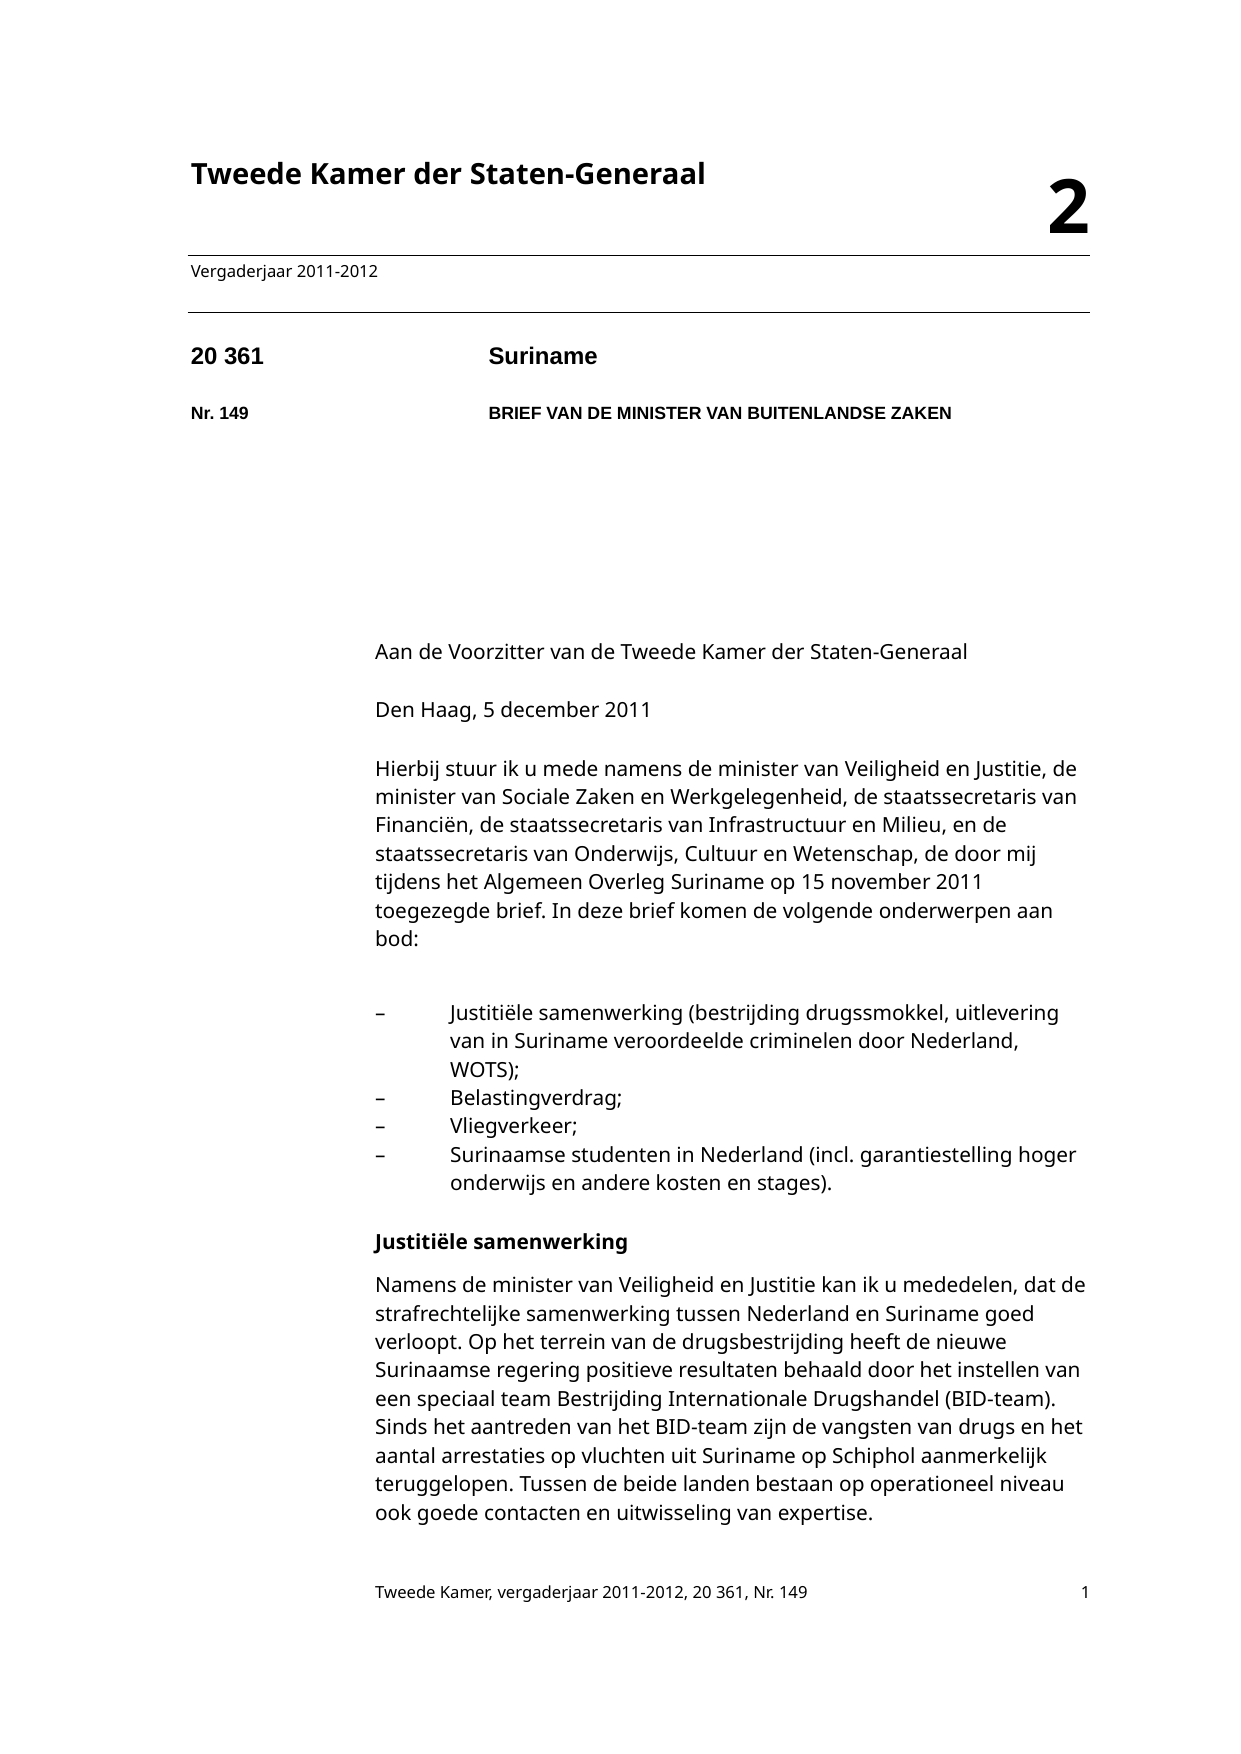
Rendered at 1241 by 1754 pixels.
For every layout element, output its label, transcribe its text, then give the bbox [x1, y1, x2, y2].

table_cell 20 361 [188, 339, 485, 399]
text Den Haag, 5 december 2011 [375, 695, 1090, 724]
table_header Tweede Kamer der Staten-Generaal [188, 150, 909, 255]
list Justitiële samenwerking (bestrijding drugssmokkel, uitlevering van in Suriname veroordeelde criminelen door Nederland, WOTS); [375, 998, 1090, 1083]
list Surinaamse studenten in Nederland (incl. garantiestelling hoger onderwijs en andere kosten en stages). [375, 1140, 1090, 1197]
table_header 2 [910, 150, 1090, 255]
table_cell BRIEF VAN DE MINISTER VAN BUITENLANDSE ZAKEN [485, 399, 1090, 518]
text Justitiële samenwerking [375, 1227, 1090, 1255]
list Vliegverkeer; [375, 1112, 1090, 1140]
table_cell [188, 313, 485, 339]
table_cell Nr. 149 [188, 399, 485, 518]
table_cell [485, 313, 1090, 339]
table_cell [485, 256, 1090, 312]
table_cell Suriname [485, 339, 1090, 399]
table_cell Vergaderjaar 2011-2012 [188, 256, 485, 312]
text Hierbij stuur ik u mede namens de minister van Veiligheid en Justitie, de minister van Sociale Zaken en Werkgelegenheid, de staatssecretaris van Financiën, de staatssecretaris van Infrastructuur en Milieu, en de staatssecretaris van Onderwijs, Cultuur en Wetenschap, de door mij tijdens het Algemeen Overleg Suriname op 15 november 2011 toegezegde brief. In deze brief komen de volgende onderwerpen aan bod: [375, 754, 1090, 953]
text Namens de minister van Veiligheid en Justitie kan ik u mededelen, dat de strafrechtelijke samenwerking tussen Nederland en Suriname goed verloopt. Op het terrein van de drugsbestrijding heeft de nieuwe Surinaamse regering positieve resultaten behaald door het instellen van een speciaal team Bestrijding Internationale Drugshandel (BID-team). Sinds het aantreden van het BID-team zijn de vangsten van drugs en het aantal arrestaties op vluchten uit Suriname op Schiphol aanmerkelijk teruggelopen. Tussen de beide landen bestaan op operationeel niveau ook goede contacten en uitwisseling van expertise. [375, 1270, 1090, 1526]
text Aan de Voorzitter van de Tweede Kamer der Staten-Generaal [375, 637, 1090, 665]
list Belastingverdrag; [375, 1083, 1090, 1112]
